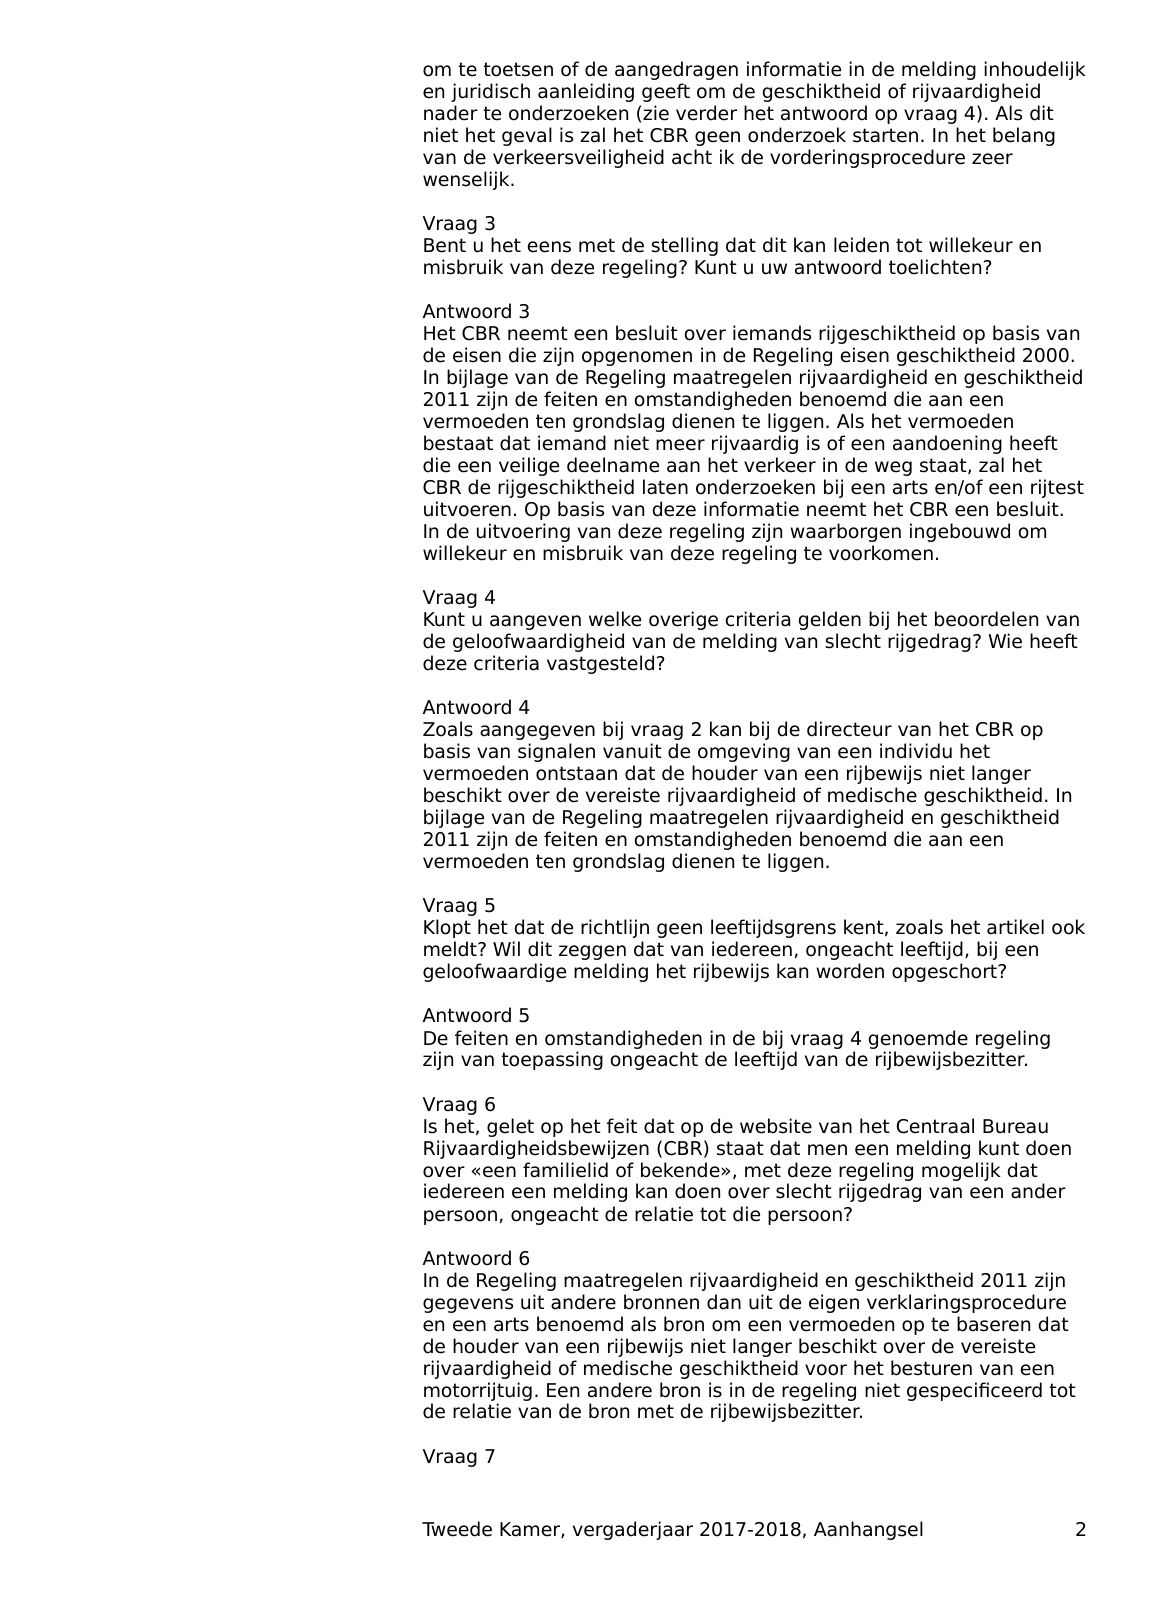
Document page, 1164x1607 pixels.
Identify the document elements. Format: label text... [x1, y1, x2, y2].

text Antwoord 3 [422, 301, 1087, 323]
text Vraag 7 [422, 1446, 1087, 1468]
text Vraag 6 [422, 1093, 1087, 1116]
text Vraag 4 [422, 587, 1087, 609]
text Bent u het eens met de stelling dat dit kan leiden tot willekeur en misbruik van deze regeling? Kunt u uw antwoord toelichten? [422, 235, 1087, 279]
text In de Regeling maatregelen rijvaardigheid en geschiktheid 2011 zijn gegevens uit andere bronnen dan uit de eigen verklaringsprocedure en een arts benoemd als bron om een vermoeden op te baseren dat de houder van een rijbewijs niet langer beschikt over de vereiste rijvaardigheid of medische geschiktheid voor het besturen van een motorrijtuig. Een andere bron is in de regeling niet gespecificeerd tot de relatie van de bron met de rijbewijsbezitter. [422, 1269, 1087, 1423]
text Kunt u aangeven welke overige criteria gelden bij het beoordelen van de geloofwaardigheid van de melding van slecht rijgedrag? Wie heeft deze criteria vastgesteld? [422, 609, 1087, 675]
text Klopt het dat de richtlijn geen leeftijdsgrens kent, zoals het artikel ook meldt? Wil dit zeggen dat van iedereen, ongeacht leeftijd, bij een geloofwaardige melding het rijbewijs kan worden opgeschort? [422, 917, 1087, 983]
text om te toetsen of de aangedragen informatie in de melding inhoudelijk en juridisch aanleiding geeft om de geschiktheid of rijvaardigheid nader te onderzoeken (zie verder het antwoord op vraag 4). Als dit niet het geval is zal het CBR geen onderzoek starten. In het belang van de verkeersveiligheid acht ik de vorderingsprocedure zeer wenselijk. [422, 59, 1087, 191]
text Is het, gelet op het feit dat op de website van het Centraal Bureau Rijvaardigheidsbewijzen (CBR) staat dat men een melding kunt doen over «een familielid of bekende», met deze regeling mogelijk dat iedereen een melding kan doen over slecht rijgedrag van een ander persoon, ongeacht de relatie tot die persoon? [422, 1116, 1087, 1225]
text Vraag 5 [422, 895, 1087, 917]
text Antwoord 5 [422, 1005, 1087, 1027]
text De feiten en omstandigheden in de bij vraag 4 genoemde regeling zijn van toepassing ongeacht de leeftijd van de rijbewijsbezitter. [422, 1027, 1087, 1071]
text Zoals aangegeven bij vraag 2 kan bij de directeur van het CBR op basis van signalen vanuit de omgeving van een individu het vermoeden ontstaan dat de houder van een rijbewijs niet langer beschikt over de vereiste rijvaardigheid of medische geschiktheid. In bijlage van de Regeling maatregelen rijvaardigheid en geschiktheid 2011 zijn de feiten en omstandigheden benoemd die aan een vermoeden ten grondslag dienen te liggen. [422, 719, 1087, 873]
text Antwoord 6 [422, 1248, 1087, 1269]
text Het CBR neemt een besluit over iemands rijgeschiktheid op basis van de eisen die zijn opgenomen in de Regeling eisen geschiktheid 2000. In bijlage van de Regeling maatregelen rijvaardigheid en geschiktheid 2011 zijn de feiten en omstandigheden benoemd die aan een vermoeden ten grondslag dienen te liggen. Als het vermoeden bestaat dat iemand niet meer rijvaardig is of een aandoening heeft die een veilige deelname aan het verkeer in de weg staat, zal het CBR de rijgeschiktheid laten onderzoeken bij een arts en/of een rijtest uitvoeren. Op basis van deze informatie neemt het CBR een besluit. [422, 323, 1087, 521]
text Antwoord 4 [422, 697, 1087, 719]
text In de uitvoering van deze regeling zijn waarborgen ingebouwd om willekeur en misbruik van deze regeling te voorkomen. [422, 521, 1087, 565]
text Vraag 3 [422, 213, 1087, 235]
